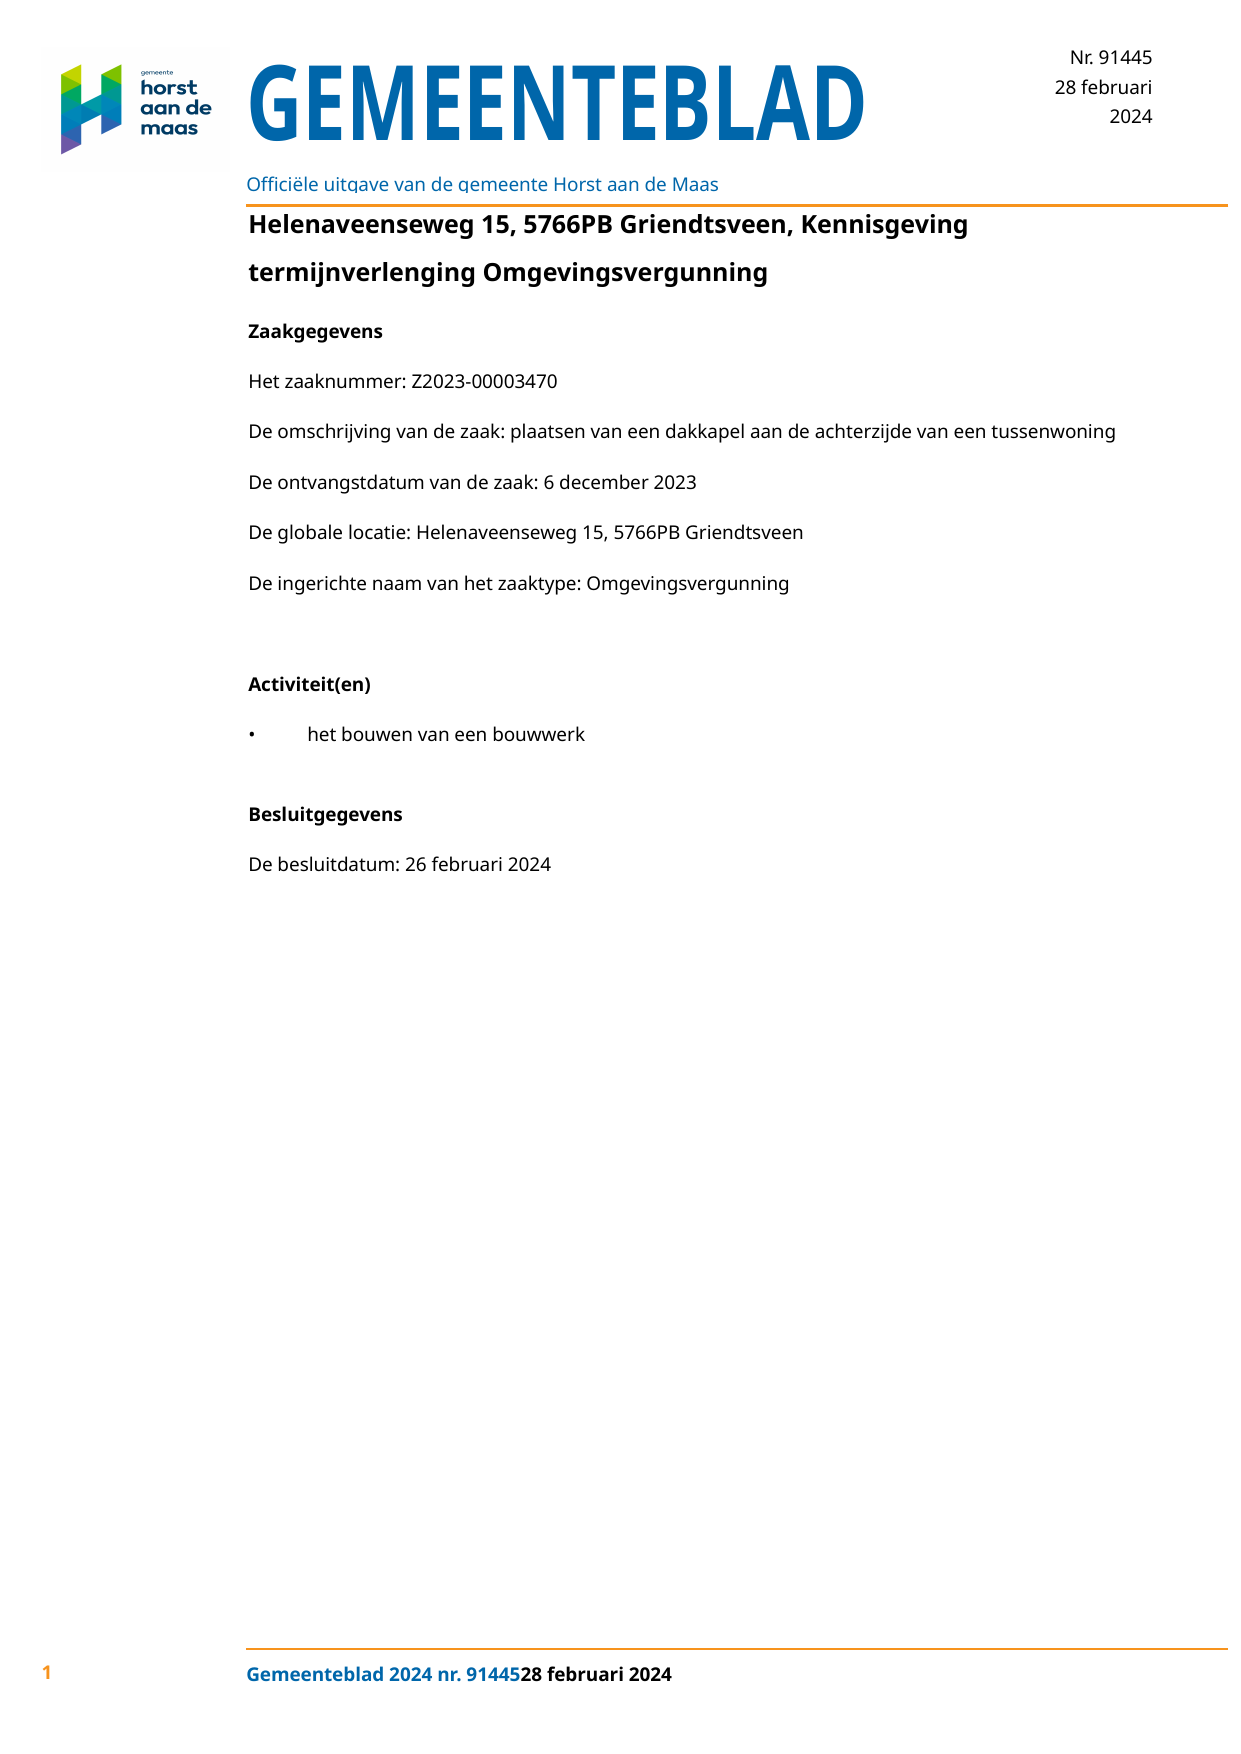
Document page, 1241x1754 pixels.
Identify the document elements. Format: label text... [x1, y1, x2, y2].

text De besluitdatum: 26 februari 2024 [248, 852, 1152, 877]
list het bouwen van een bouwwerk [248, 721, 1152, 747]
text De omschrijving van de zaak: plaatsen van een dakkapel aan de achterzijde van een tussenwoning [248, 419, 1152, 444]
text De ingerichte naam van het zaaktype: Omgevingsvergunning [248, 570, 1152, 596]
text Helenaveenseweg 15, 5766PB Griendtsveen, Kennisgeving termijnverlenging Omgevingsvergunning [248, 207, 1152, 288]
text Besluitgegevens [248, 801, 1152, 827]
text Zaakgegevens [248, 318, 1152, 344]
text Activiteit(en) [248, 671, 1152, 697]
text Het zaaknummer: Z2023-00003470 [248, 368, 1152, 394]
text De ontvangstdatum van de zaak: 6 december 2023 [248, 469, 1152, 495]
picture [41, 47, 231, 172]
text De globale locatie: Helenaveenseweg 15, 5766PB Griendtsveen [248, 519, 1152, 545]
